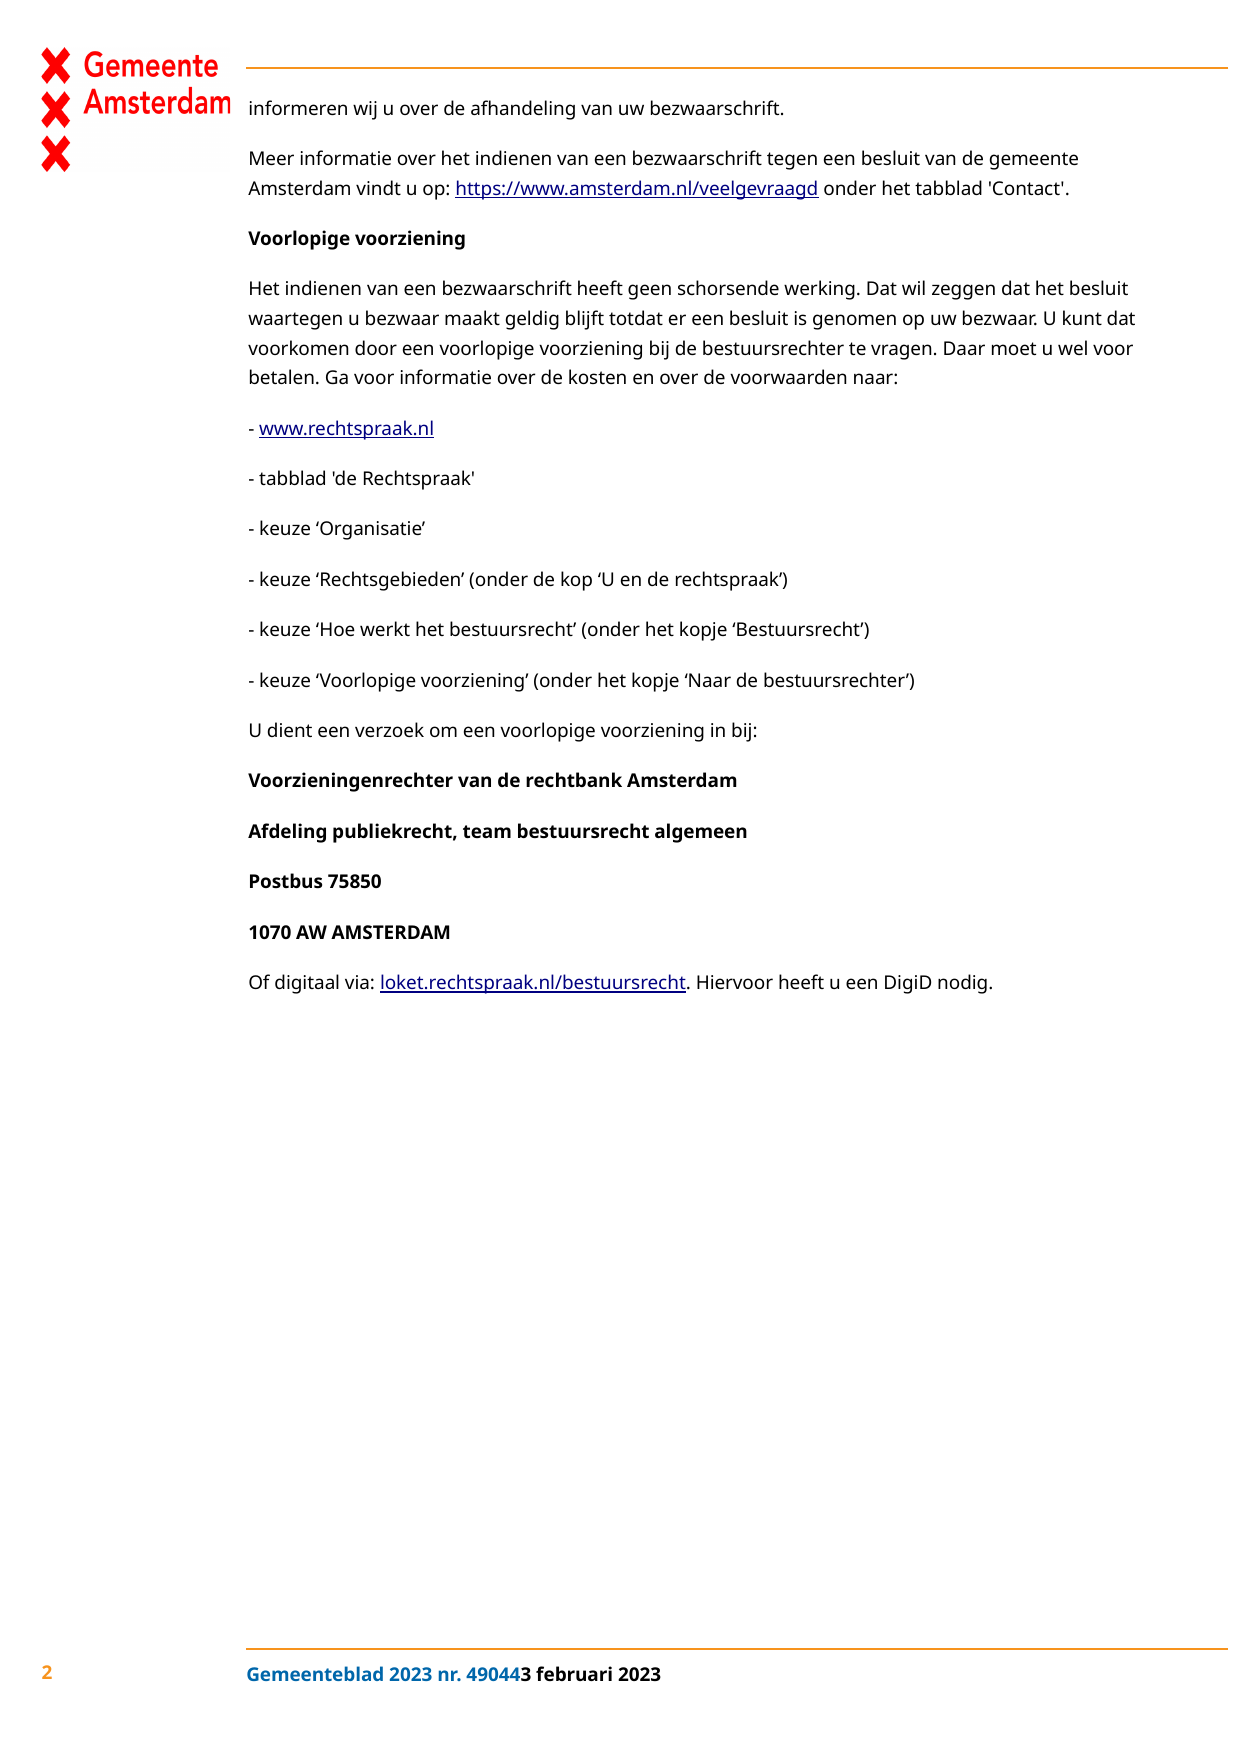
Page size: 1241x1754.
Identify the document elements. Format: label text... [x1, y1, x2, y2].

text U dient een verzoek om een voorlopige voorziening in bij: [248, 717, 1152, 743]
picture [41, 47, 231, 172]
text - keuze ‘Organisatie’ [248, 516, 1152, 541]
text informeren wij u over de afhandeling van uw bezwaarschrift. [248, 95, 1152, 121]
text Meer informatie over het indienen van een bezwaarschrift tegen een besluit van de gemeente Amsterdam vindt u op: https://www.amsterdam.nl/veelgevraagd onder het tabblad 'Contact'. [248, 145, 1152, 201]
text - www.rechtspraak.nl [248, 415, 1152, 441]
text Of digitaal via: loket.rechtspraak.nl/bestuursrecht. Hiervoor heeft u een DigiD nodig. [248, 969, 1152, 995]
text - tabblad 'de Rechtspraak' [248, 465, 1152, 491]
text - keuze ‘Voorlopige voorziening’ (onder het kopje ‘Naar de bestuursrechter’) [248, 667, 1152, 693]
text Voorzieningenrechter van de rechtbank Amsterdam [248, 768, 1152, 793]
text Voorlopige voorziening [248, 225, 1152, 251]
text - keuze ‘Hoe werkt het bestuursrecht’ (onder het kopje ‘Bestuursrecht’) [248, 616, 1152, 642]
text Postbus 75850 [248, 868, 1152, 894]
text - keuze ‘Rechtsgebieden’ (onder de kop ‘U en de rechtspraak’) [248, 566, 1152, 592]
text Afdeling publiekrecht, team bestuursrecht algemeen [248, 818, 1152, 844]
text Het indienen van een bezwaarschrift heeft geen schorsende werking. Dat wil zeggen dat het besluit waartegen u bezwaar maakt geldig blijft totdat er een besluit is genomen op uw bezwaar. U kunt dat voorkomen door een voorlopige voorziening bij de bestuursrechter te vragen. Daar moet u wel voor betalen. Ga voor informatie over de kosten en over de voorwaarden naar: [248, 276, 1152, 390]
text 1070 AW AMSTERDAM [248, 919, 1152, 945]
